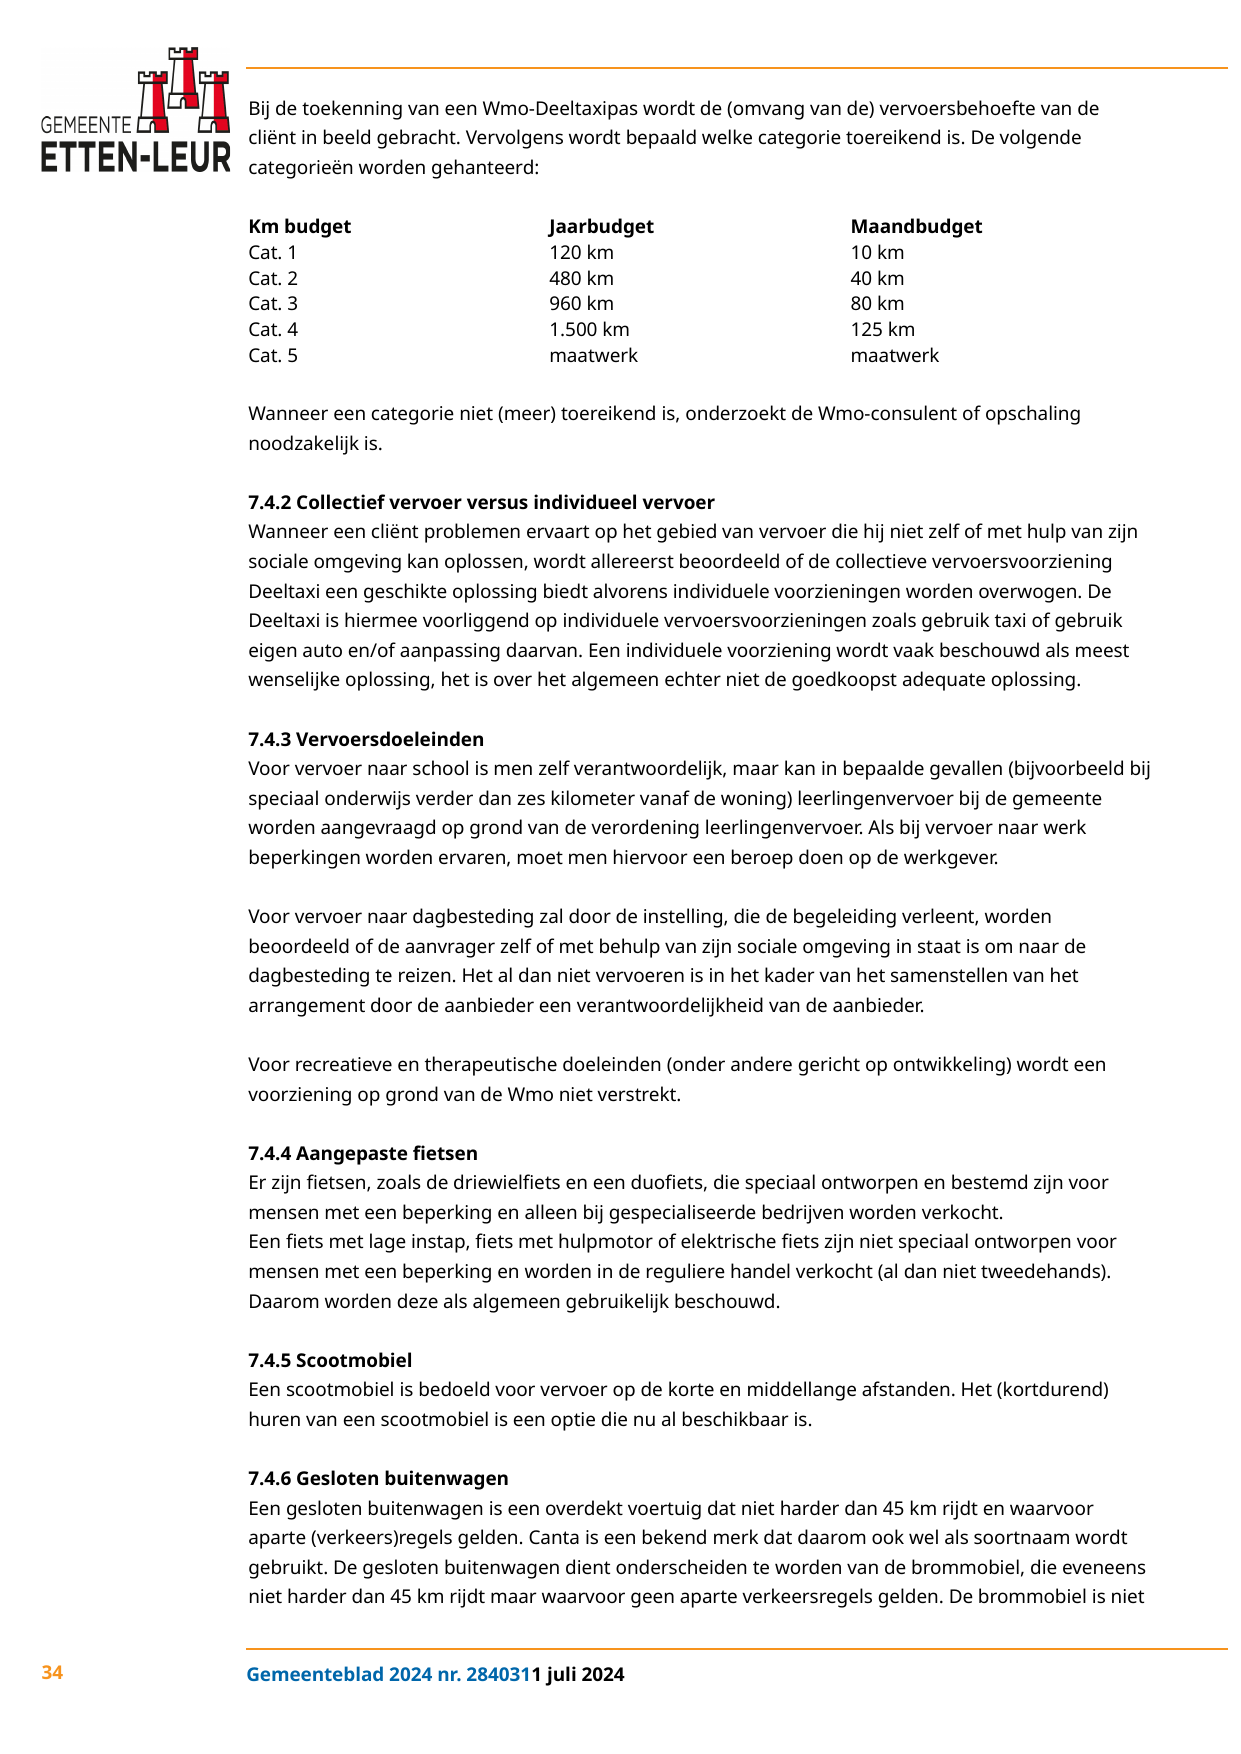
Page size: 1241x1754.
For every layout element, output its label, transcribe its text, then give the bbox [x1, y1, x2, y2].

text Wanneer een categorie niet (meer) toereikend is, onderzoekt de Wmo-consulent of opschaling noodzakelijk is. [248, 400, 1152, 456]
text Voor recreatieve en therapeutische doeleinden (onder andere gericht op ontwikkeling) wordt een voorziening op grond van de Wmo niet verstrekt. [248, 1051, 1152, 1107]
table_cell Cat. 3 [248, 290, 549, 316]
table_cell 1.500 km [549, 316, 850, 342]
text Een scootmobiel is bedoeld voor vervoer op de korte en middellange afstanden. Het (kortdurend) huren van een scootmobiel is een optie die nu al beschikbaar is. [248, 1377, 1152, 1432]
text Wanneer een cliënt problemen ervaart op het gebied van vervoer die hij niet zelf of met hulp van zijn sociale omgeving kan oplossen, wordt allereerst beoordeeld of de collectieve vervoersvoorziening Deeltaxi een geschikte oplossing biedt alvorens individuele voorzieningen worden overwogen. De Deeltaxi is hiermee voorliggend op individuele vervoersvoorzieningen zoals gebruik taxi of gebruik eigen auto en/of aanpassing daarvan. Een individuele voorziening wordt vaak beschouwd als meest wenselijke oplossing, het is over het algemeen echter niet de goedkoopst adequate oplossing. [248, 519, 1152, 692]
text Voor vervoer naar dagbesteding zal door de instelling, die de begeleiding verleent, worden beoordeeld of de aanvrager zelf of met behulp van zijn sociale omgeving in staat is om naar de dagbesteding te reizen. Het al dan niet vervoeren is in het kader van het samenstellen van het arrangement door de aanbieder een verantwoordelijkheid van de aanbieder. [248, 903, 1152, 1018]
picture [41, 47, 231, 172]
table_cell maatwerk [850, 342, 1152, 368]
text 7.4.4 Aangepaste fietsen [248, 1140, 1152, 1166]
table_cell 480 km [549, 265, 850, 290]
table_cell 960 km [549, 290, 850, 316]
text 7.4.3 Vervoersdoeleinden [248, 726, 1152, 752]
text Er zijn fietsen, zoals de driewielfiets en een duofiets, die speciaal ontworpen en bestemd zijn voor mensen met een beperking en alleen bij gespecialiseerde bedrijven worden verkocht. [248, 1169, 1152, 1225]
text 7.4.5 Scootmobiel [248, 1347, 1152, 1373]
table_header Km budget [248, 213, 549, 239]
table_cell 40 km [850, 265, 1152, 290]
text Een fiets met lage instap, fiets met hulpmotor of elektrische fiets zijn niet speciaal ontworpen voor mensen met een beperking en worden in de reguliere handel verkocht (al dan niet tweedehands). Daarom worden deze als algemeen gebruikelijk beschouwd. [248, 1229, 1152, 1314]
table_cell Cat. 4 [248, 316, 549, 342]
text Bij de toekenning van een Wmo-Deeltaxipas wordt de (omvang van de) vervoersbehoefte van de cliënt in beeld gebracht. Vervolgens wordt bepaald welke categorie toereikend is. De volgende categorieën worden gehanteerd: [248, 95, 1152, 180]
text Een gesloten buitenwagen is een overdekt voertuig dat niet harder dan 45 km rijdt en waarvoor aparte (verkeers)regels gelden. Canta is een bekend merk dat daarom ook wel als soortnaam wordt gebruikt. De gesloten buitenwagen dient onderscheiden te worden van de brommobiel, die eveneens niet harder dan 45 km rijdt maar waarvoor geen aparte verkeersregels gelden. De brommobiel is niet [248, 1495, 1152, 1609]
table_header Maandbudget [850, 213, 1152, 239]
table_cell 80 km [850, 290, 1152, 316]
table_cell maatwerk [549, 342, 850, 368]
table_cell Cat. 1 [248, 239, 549, 265]
table_cell 10 km [850, 239, 1152, 265]
table_cell 120 km [549, 239, 850, 265]
table_cell 125 km [850, 316, 1152, 342]
text 7.4.2 Collectief vervoer versus individueel vervoer [248, 489, 1152, 515]
table_cell Cat. 2 [248, 265, 549, 290]
table_header Jaarbudget [549, 213, 850, 239]
table_cell Cat. 5 [248, 342, 549, 368]
text Voor vervoer naar school is men zelf verantwoordelijk, maar kan in bepaalde gevallen (bijvoorbeeld bij speciaal onderwijs verder dan zes kilometer vanaf de woning) leerlingenvervoer bij de gemeente worden aangevraagd op grond van de verordening leerlingenvervoer. Als bij vervoer naar werk beperkingen worden ervaren, moet men hiervoor een beroep doen op de werkgever. [248, 755, 1152, 870]
text 7.4.6 Gesloten buitenwagen [248, 1465, 1152, 1491]
